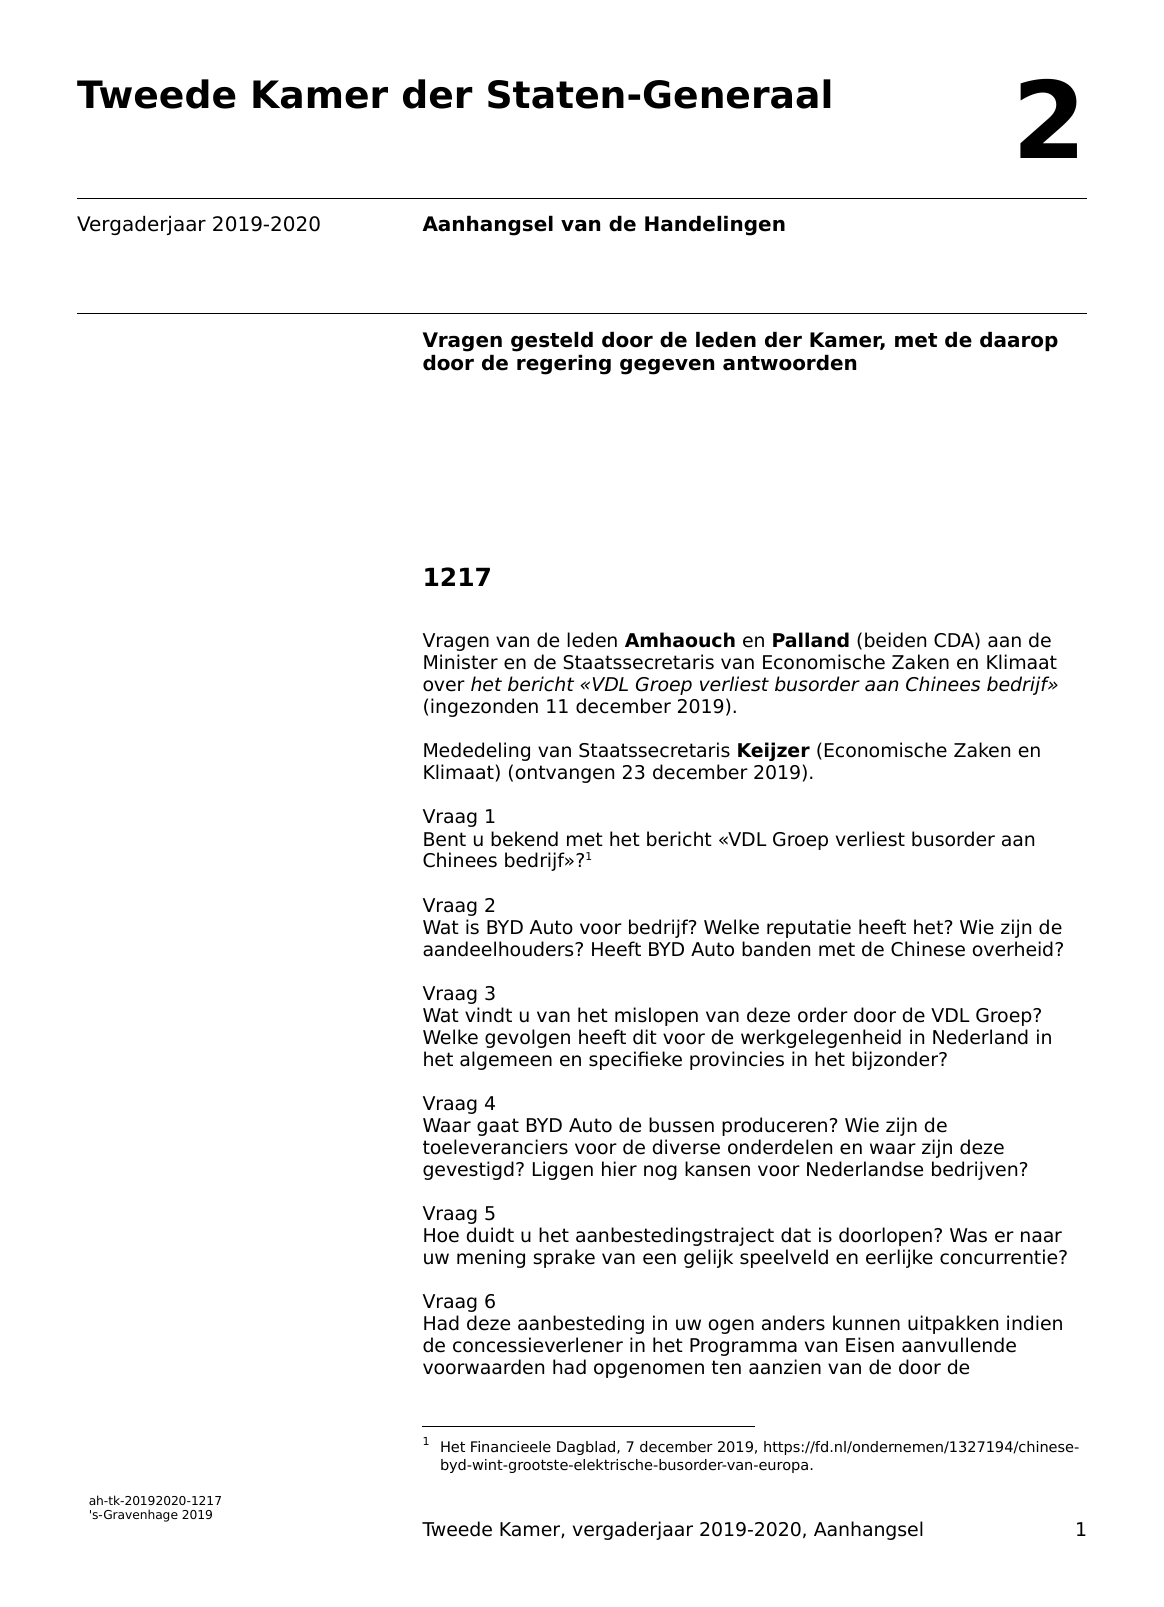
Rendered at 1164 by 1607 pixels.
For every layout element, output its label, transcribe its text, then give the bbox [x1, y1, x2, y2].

text Vraag 3 [422, 983, 1087, 1005]
text Het Financieele Dagblad, 7 december 2019, https://fd.nl/ondernemen/1327194/chinese-byd-wint-grootste-elektrische-busorder-van-europa. [422, 1435, 1087, 1474]
text Vraag 1 [422, 806, 1087, 828]
table_cell Aanhangsel van de Handelingen [422, 199, 1087, 313]
table_cell Vragen gesteld door de leden der Kamer, met de daarop door de regering gegeven antwoorden [422, 314, 1087, 375]
table_cell [77, 314, 422, 375]
text Waar gaat BYD Auto de bussen produceren? Wie zijn de toeleveranciers voor de diverse onderdelen en waar zijn deze gevestigd? Liggen hier nog kansen voor Nederlandse bedrijven? [422, 1115, 1087, 1181]
text 1217 [422, 563, 1087, 592]
text Vraag 4 [422, 1093, 1087, 1115]
text Vraag 6 [422, 1291, 1087, 1313]
text Vragen van de leden Amhaouch en Palland (beiden CDA) aan de Minister en de Staatssecretaris van Economische Zaken en Klimaat over het bericht «VDL Groep verliest busorder aan Chinees bedrijf» (ingezonden 11 december 2019). [422, 630, 1087, 718]
table_header Tweede Kamer der Staten-Generaal [77, 59, 886, 198]
table_header 2 [886, 59, 1087, 198]
text Vraag 5 [422, 1203, 1087, 1225]
text Vraag 2 [422, 894, 1087, 917]
text Wat vindt u van het mislopen van deze order door de VDL Groep? Welke gevolgen heeft dit voor de werkgelegenheid in Nederland in het algemeen en specifieke provincies in het bijzonder? [422, 1005, 1087, 1071]
text Hoe duidt u het aanbestedingstraject dat is doorlopen? Was er naar uw mening sprake van een gelijk speelveld en eerlijke concurrentie? [422, 1225, 1087, 1269]
table_cell Vergaderjaar 2019-2020 [77, 199, 422, 313]
text Had deze aanbesteding in uw ogen anders kunnen uitpakken indien de concessieverlener in het Programma van Eisen aanvullende voorwaarden had opgenomen ten aanzien van de door de [422, 1313, 1087, 1379]
text Mededeling van Staatssecretaris Keijzer (Economische Zaken en Klimaat) (ontvangen 23 december 2019). [422, 740, 1087, 784]
text Bent u bekend met het bericht «VDL Groep verliest busorder aan Chinees bedrijf»? [422, 828, 1087, 872]
text 's-Gravenhage 2019 [88, 1508, 323, 1522]
text Wat is BYD Auto voor bedrijf? Welke reputatie heeft het? Wie zijn de aandeelhouders? Heeft BYD Auto banden met de Chinese overheid? [422, 917, 1087, 961]
text ah-tk-20192020-1217 [88, 1494, 323, 1508]
